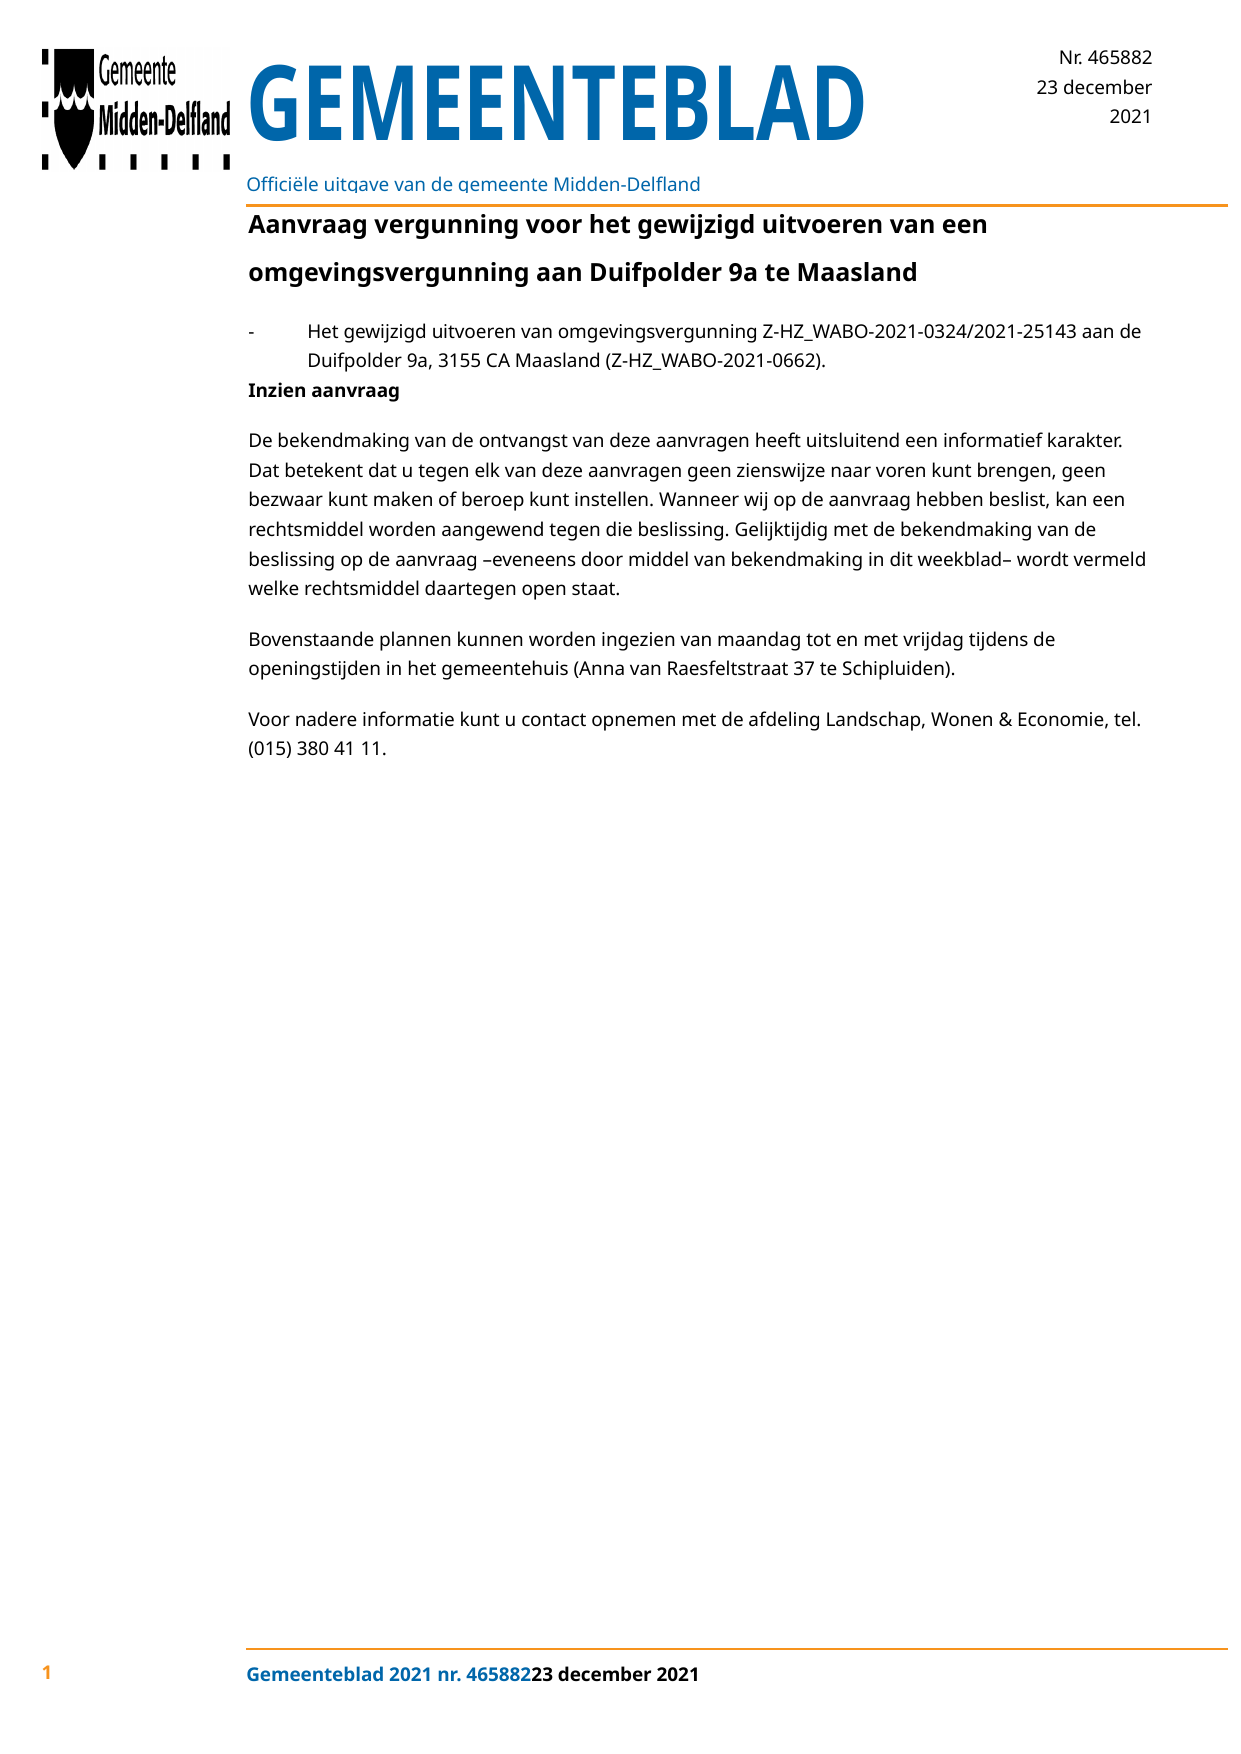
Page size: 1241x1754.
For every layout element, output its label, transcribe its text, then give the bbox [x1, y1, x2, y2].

text Inzien aanvraag [248, 377, 1152, 403]
text Aanvraag vergunning voor het gewijzigd uitvoeren van een omgevingsvergunning aan Duifpolder 9a te Maasland [248, 207, 1152, 288]
text Bovenstaande plannen kunnen worden ingezien van maandag tot en met vrijdag tijdens de openingstijden in het gemeentehuis (Anna van Raesfeltstraat 37 te Schipluiden). [248, 626, 1152, 681]
picture [41, 47, 231, 172]
text Voor nadere informatie kunt u contact opnemen met de afdeling Landschap, Wonen & Economie, tel. (015) 380 41 11. [248, 706, 1152, 761]
text De bekendmaking van de ontvangst van deze aanvragen heeft uitsluitend een informatief karakter. Dat betekent dat u tegen elk van deze aanvragen geen zienswijze naar voren kunt brengen, geen bezwaar kunt maken of beroep kunt instellen. Wanneer wij op de aanvraag hebben beslist, kan een rechtsmiddel worden aangewend tegen die beslissing. Gelijktijdig met de bekendmaking van de beslissing op de aanvraag –eveneens door middel van bekendmaking in dit weekblad– wordt vermeld welke rechtsmiddel daartegen open staat. [248, 427, 1152, 601]
list Het gewijzigd uitvoeren van omgevingsvergunning Z-HZ_WABO-2021-0324/2021-25143 aan de Duifpolder 9a, 3155 CA Maasland (Z-HZ_WABO-2021-0662). [248, 318, 1152, 373]
